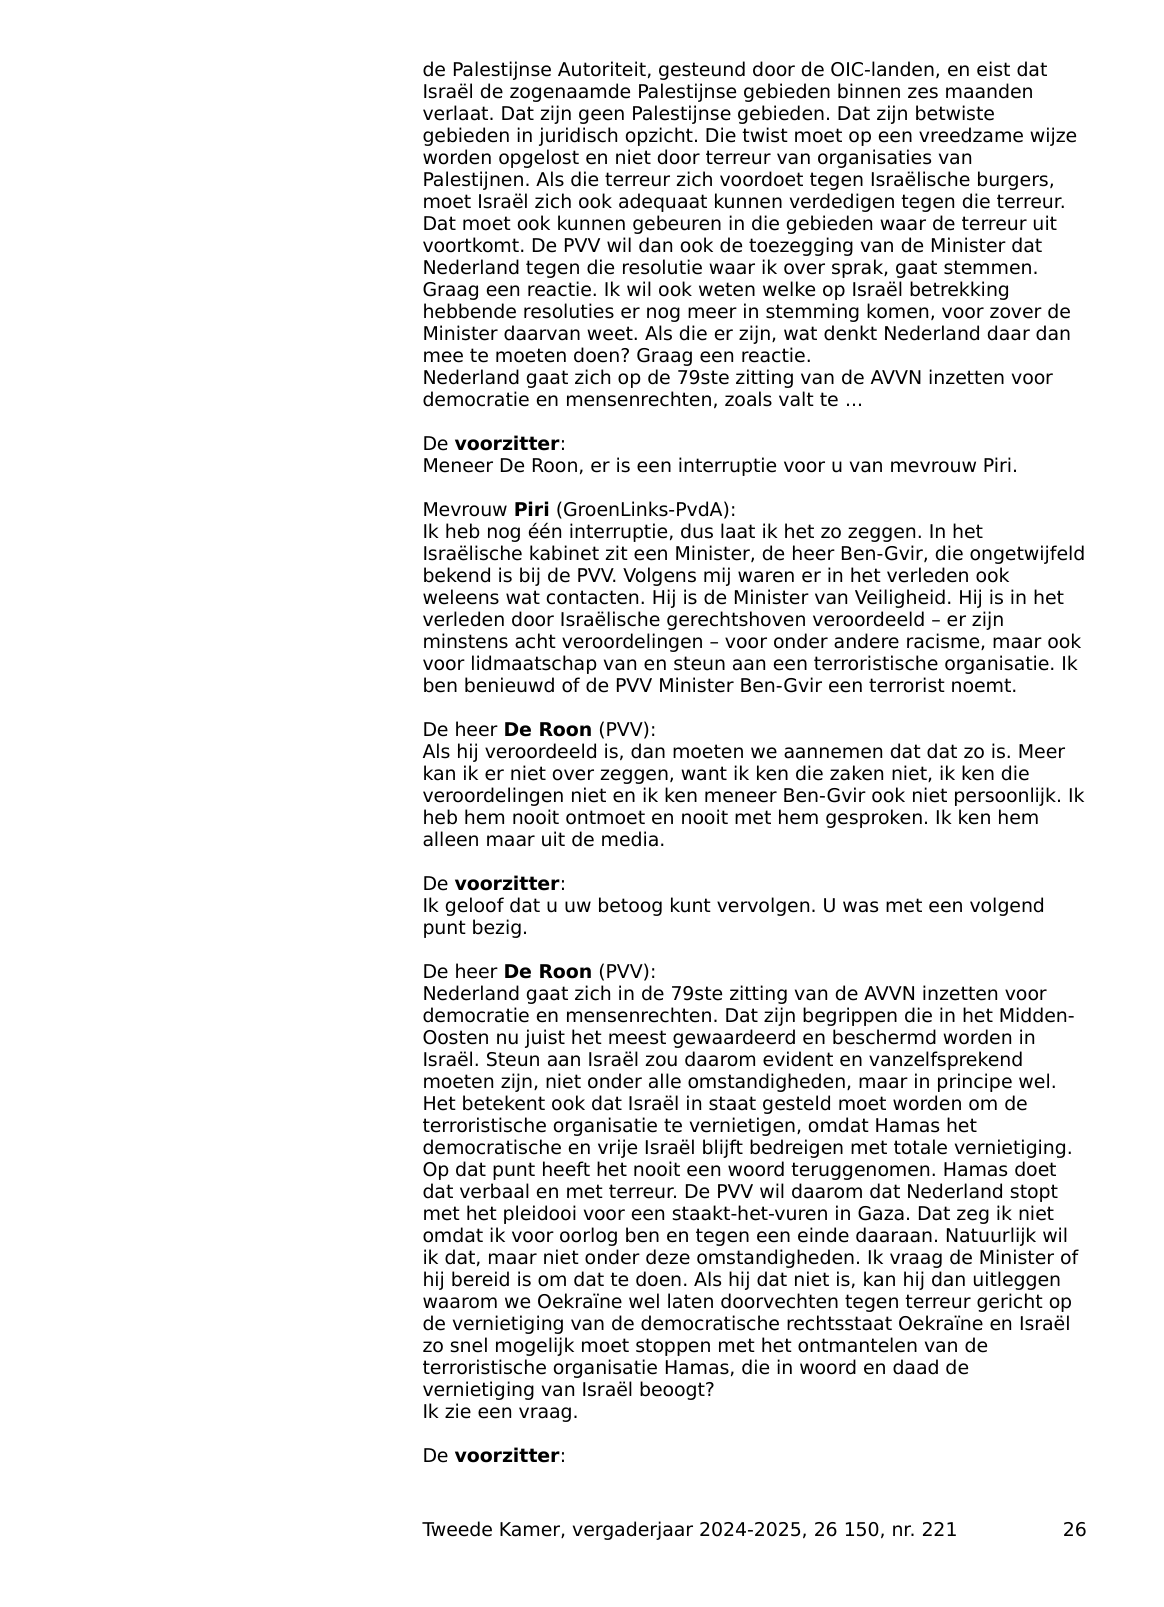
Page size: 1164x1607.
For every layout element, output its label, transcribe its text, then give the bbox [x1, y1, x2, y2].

text Ik heb nog één interruptie, dus laat ik het zo zeggen. In het Israëlische kabinet zit een Minister, de heer Ben-Gvir, die ongetwijfeld bekend is bij de PVV. Volgens mij waren er in het verleden ook weleens wat contacten. Hij is de Minister van Veiligheid. Hij is in het verleden door Israëlische gerechtshoven veroordeeld – er zijn minstens acht veroordelingen – voor onder andere racisme, maar ook voor lidmaatschap van en steun aan een terroristische organisatie. Ik ben benieuwd of de PVV Minister Ben-Gvir een terrorist noemt. [422, 521, 1087, 697]
text Mevrouw Piri (GroenLinks-PvdA): [422, 499, 1087, 521]
text De voorzitter: [422, 873, 1087, 895]
text De heer De Roon (PVV): [422, 961, 1087, 983]
text Als hij veroordeeld is, dan moeten we aannemen dat dat zo is. Meer kan ik er niet over zeggen, want ik ken die zaken niet, ik ken die veroordelingen niet en ik ken meneer Ben-Gvir ook niet persoonlijk. Ik heb hem nooit ontmoet en nooit met hem gesproken. Ik ken hem alleen maar uit de media. [422, 741, 1087, 851]
text De voorzitter: [422, 433, 1087, 455]
text Ik geloof dat u uw betoog kunt vervolgen. U was met een volgend punt bezig. [422, 895, 1087, 939]
text Nederland gaat zich op de 79ste zitting van de AVVN inzetten voor democratie en mensenrechten, zoals valt te ... [422, 367, 1087, 411]
text De voorzitter: [422, 1445, 1087, 1467]
text Meneer De Roon, er is een interruptie voor u van mevrouw Piri. [422, 455, 1087, 477]
text Nederland gaat zich in de 79ste zitting van de AVVN inzetten voor democratie en mensenrechten. Dat zijn begrippen die in het Midden-Oosten nu juist het meest gewaardeerd en beschermd worden in Israël. Steun aan Israël zou daarom evident en vanzelfsprekend moeten zijn, niet onder alle omstandigheden, maar in principe wel. Het betekent ook dat Israël in staat gesteld moet worden om de terroristische organisatie te vernietigen, omdat Hamas het democratische en vrije Israël blijft bedreigen met totale vernietiging. Op dat punt heeft het nooit een woord teruggenomen. Hamas doet dat verbaal en met terreur. De PVV wil daarom dat Nederland stopt met het pleidooi voor een staakt-het-vuren in Gaza. Dat zeg ik niet omdat ik voor oorlog ben en tegen een einde daaraan. Natuurlijk wil ik dat, maar niet onder deze omstandigheden. Ik vraag de Minister of hij bereid is om dat te doen. Als hij dat niet is, kan hij dan uitleggen waarom we Oekraïne wel laten doorvechten tegen terreur gericht op de vernietiging van de democratische rechtsstaat Oekraïne en Israël zo snel mogelijk moet stoppen met het ontmantelen van de terroristische organisatie Hamas, die in woord en daad de vernietiging van Israël beoogt? [422, 983, 1087, 1401]
text Ik zie een vraag. [422, 1401, 1087, 1423]
text De heer De Roon (PVV): [422, 719, 1087, 741]
text de Palestijnse Autoriteit, gesteund door de OIC-landen, en eist dat Israël de zogenaamde Palestijnse gebieden binnen zes maanden verlaat. Dat zijn geen Palestijnse gebieden. Dat zijn betwiste gebieden in juridisch opzicht. Die twist moet op een vreedzame wijze worden opgelost en niet door terreur van organisaties van Palestijnen. Als die terreur zich voordoet tegen Israëlische burgers, moet Israël zich ook adequaat kunnen verdedigen tegen die terreur. Dat moet ook kunnen gebeuren in die gebieden waar de terreur uit voortkomt. De PVV wil dan ook de toezegging van de Minister dat Nederland tegen die resolutie waar ik over sprak, gaat stemmen. Graag een reactie. Ik wil ook weten welke op Israël betrekking hebbende resoluties er nog meer in stemming komen, voor zover de Minister daarvan weet. Als die er zijn, wat denkt Nederland daar dan mee te moeten doen? Graag een reactie. [422, 59, 1087, 367]
